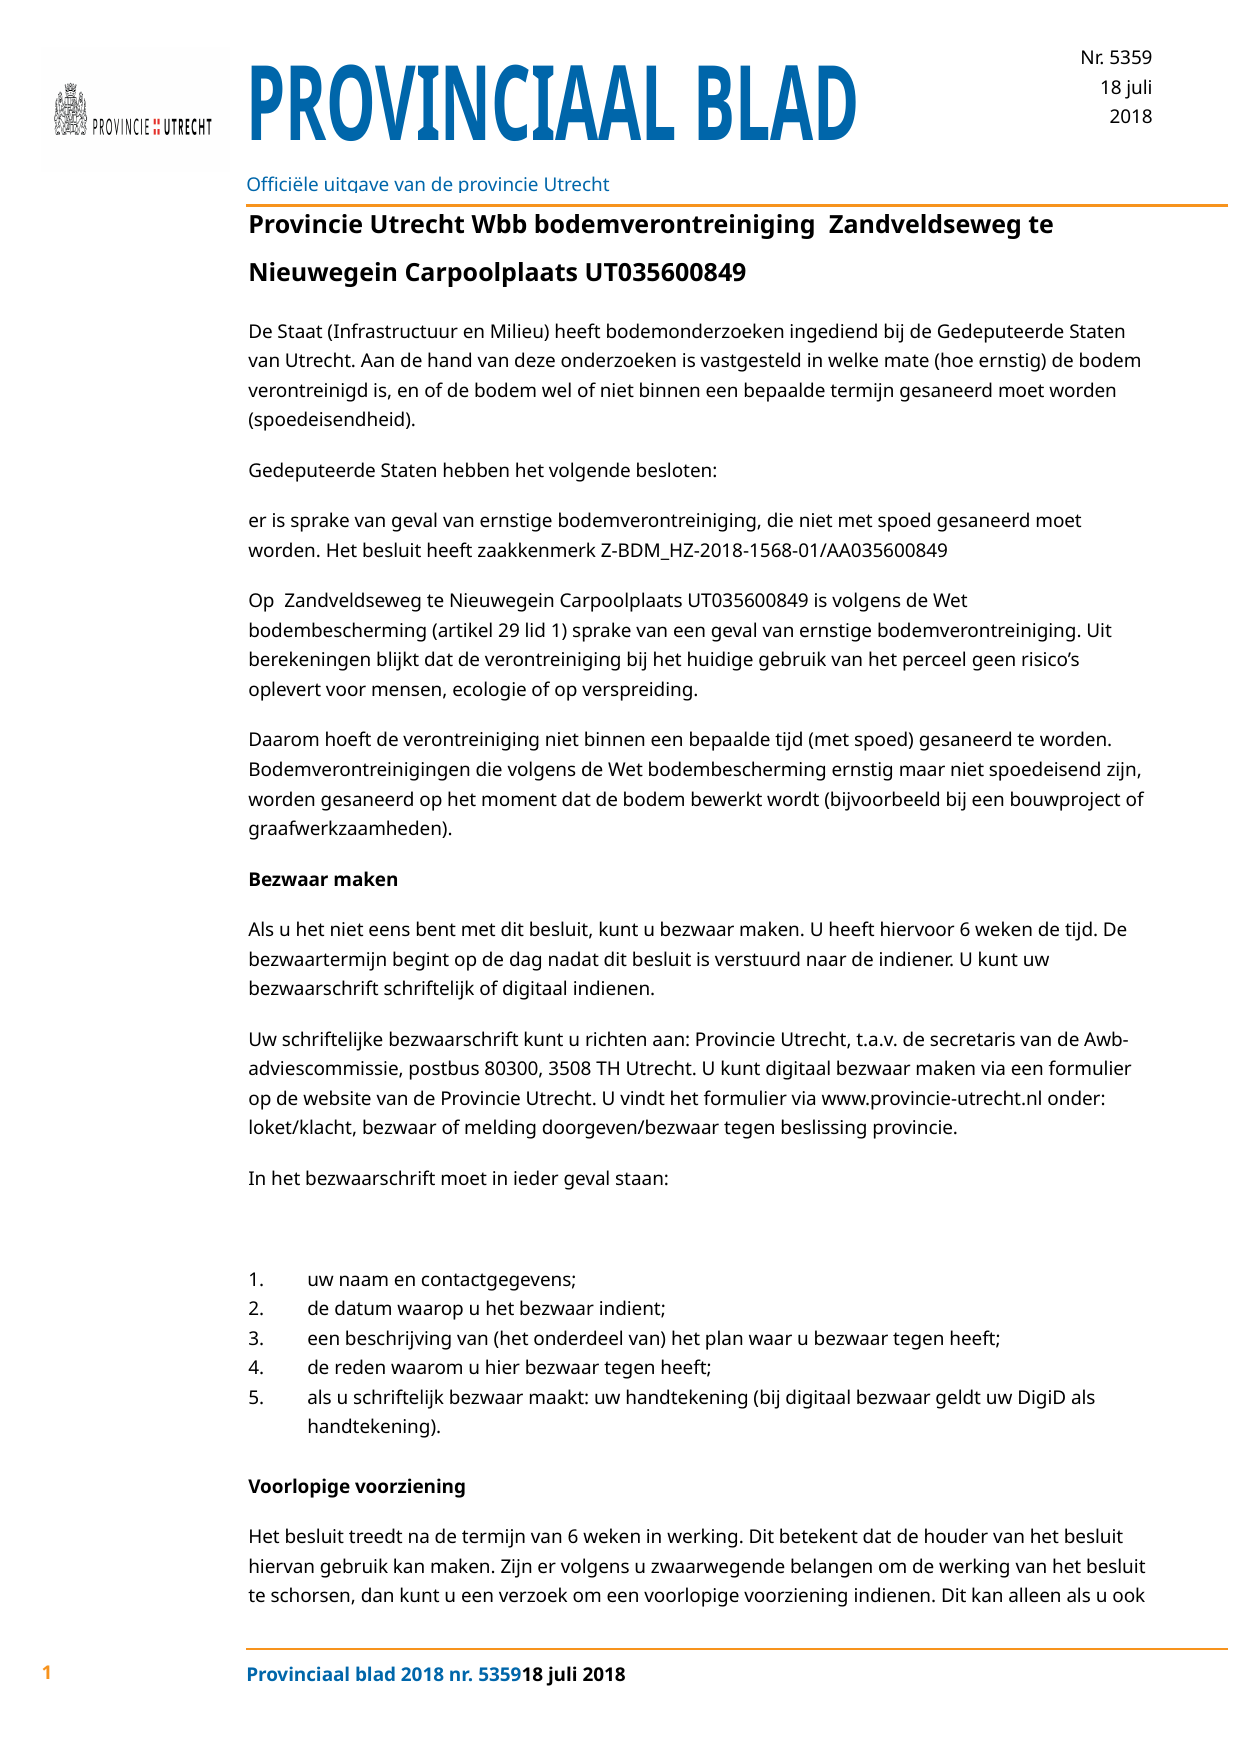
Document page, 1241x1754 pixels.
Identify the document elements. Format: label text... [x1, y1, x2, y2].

text Voorlopige voorziening [248, 1473, 1152, 1499]
list de datum waarop u het bezwaar indient; [248, 1295, 1152, 1321]
text De Staat (Infrastructuur en Milieu) heeft bodemonderzoeken ingediend bij de Gedeputeerde Staten van Utrecht. Aan de hand van deze onderzoeken is vastgesteld in welke mate (hoe ernstig) de bodem verontreinigd is, en of de bodem wel of niet binnen een bepaalde termijn gesaneerd moet worden (spoedeisendheid). [248, 318, 1152, 432]
text Het besluit treedt na de termijn van 6 weken in werking. Dit betekent dat de houder van het besluit hiervan gebruik kan maken. Zijn er volgens u zwaarwegende belangen om de werking van het besluit te schorsen, dan kunt u een verzoek om een voorlopige voorziening indienen. Dit kan alleen als u ook [248, 1523, 1152, 1608]
text Op Zandveldseweg te Nieuwegein Carpoolplaats UT035600849 is volgens de Wet bodembescherming (artikel 29 lid 1) sprake van een geval van ernstige bodemverontreiniging. Uit berekeningen blijkt dat de verontreiniging bij het huidige gebruik van het perceel geen risico’s oplevert voor mensen, ecologie of op verspreiding. [248, 587, 1152, 702]
text Daarom hoeft de verontreiniging niet binnen een bepaalde tijd (met spoed) gesaneerd te worden. Bodemverontreinigingen die volgens de Wet bodembescherming ernstig maar niet spoedeisend zijn, worden gesaneerd op het moment dat de bodem bewerkt wordt (bijvoorbeeld bij een bouwproject of graafwerkzaamheden). [248, 727, 1152, 841]
text Bezwaar maken [248, 866, 1152, 892]
picture [41, 47, 231, 172]
text In het bezwaarschrift moet in ieder geval staan: [248, 1165, 1152, 1191]
text Provincie Utrecht Wbb bodemverontreiniging Zandveldseweg te Nieuwegein Carpoolplaats UT035600849 [248, 207, 1152, 288]
list de reden waarom u hier bezwaar tegen heeft; [248, 1354, 1152, 1380]
text Gedeputeerde Staten hebben het volgende besloten: [248, 457, 1152, 483]
list een beschrijving van (het onderdeel van) het plan waar u bezwaar tegen heeft; [248, 1325, 1152, 1351]
text er is sprake van geval van ernstige bodemverontreiniging, die niet met spoed gesaneerd moet worden. Het besluit heeft zaakkenmerk Z-BDM_HZ-2018-1568-01/AA035600849 [248, 507, 1152, 563]
list als u schriftelijk bezwaar maakt: uw handtekening (bij digitaal bezwaar geldt uw DigiD als handtekening). [248, 1384, 1152, 1439]
list uw naam en contactgegevens; [248, 1266, 1152, 1292]
text Uw schriftelijke bezwaarschrift kunt u richten aan: Provincie Utrecht, t.a.v. de secretaris van de Awb-adviescommissie, postbus 80300, 3508 TH Utrecht. U kunt digitaal bezwaar maken via een formulier op de website van de Provincie Utrecht. U vindt het formulier via www.provincie-utrecht.nl onder: loket/klacht, bezwaar of melding doorgeven/bezwaar tegen beslissing provincie. [248, 1026, 1152, 1140]
text Als u het niet eens bent met dit besluit, kunt u bezwaar maken. U heeft hiervoor 6 weken de tijd. De bezwaartermijn begint op de dag nadat dit besluit is verstuurd naar de indiener. U kunt uw bezwaarschrift schriftelijk of digitaal indienen. [248, 916, 1152, 1001]
